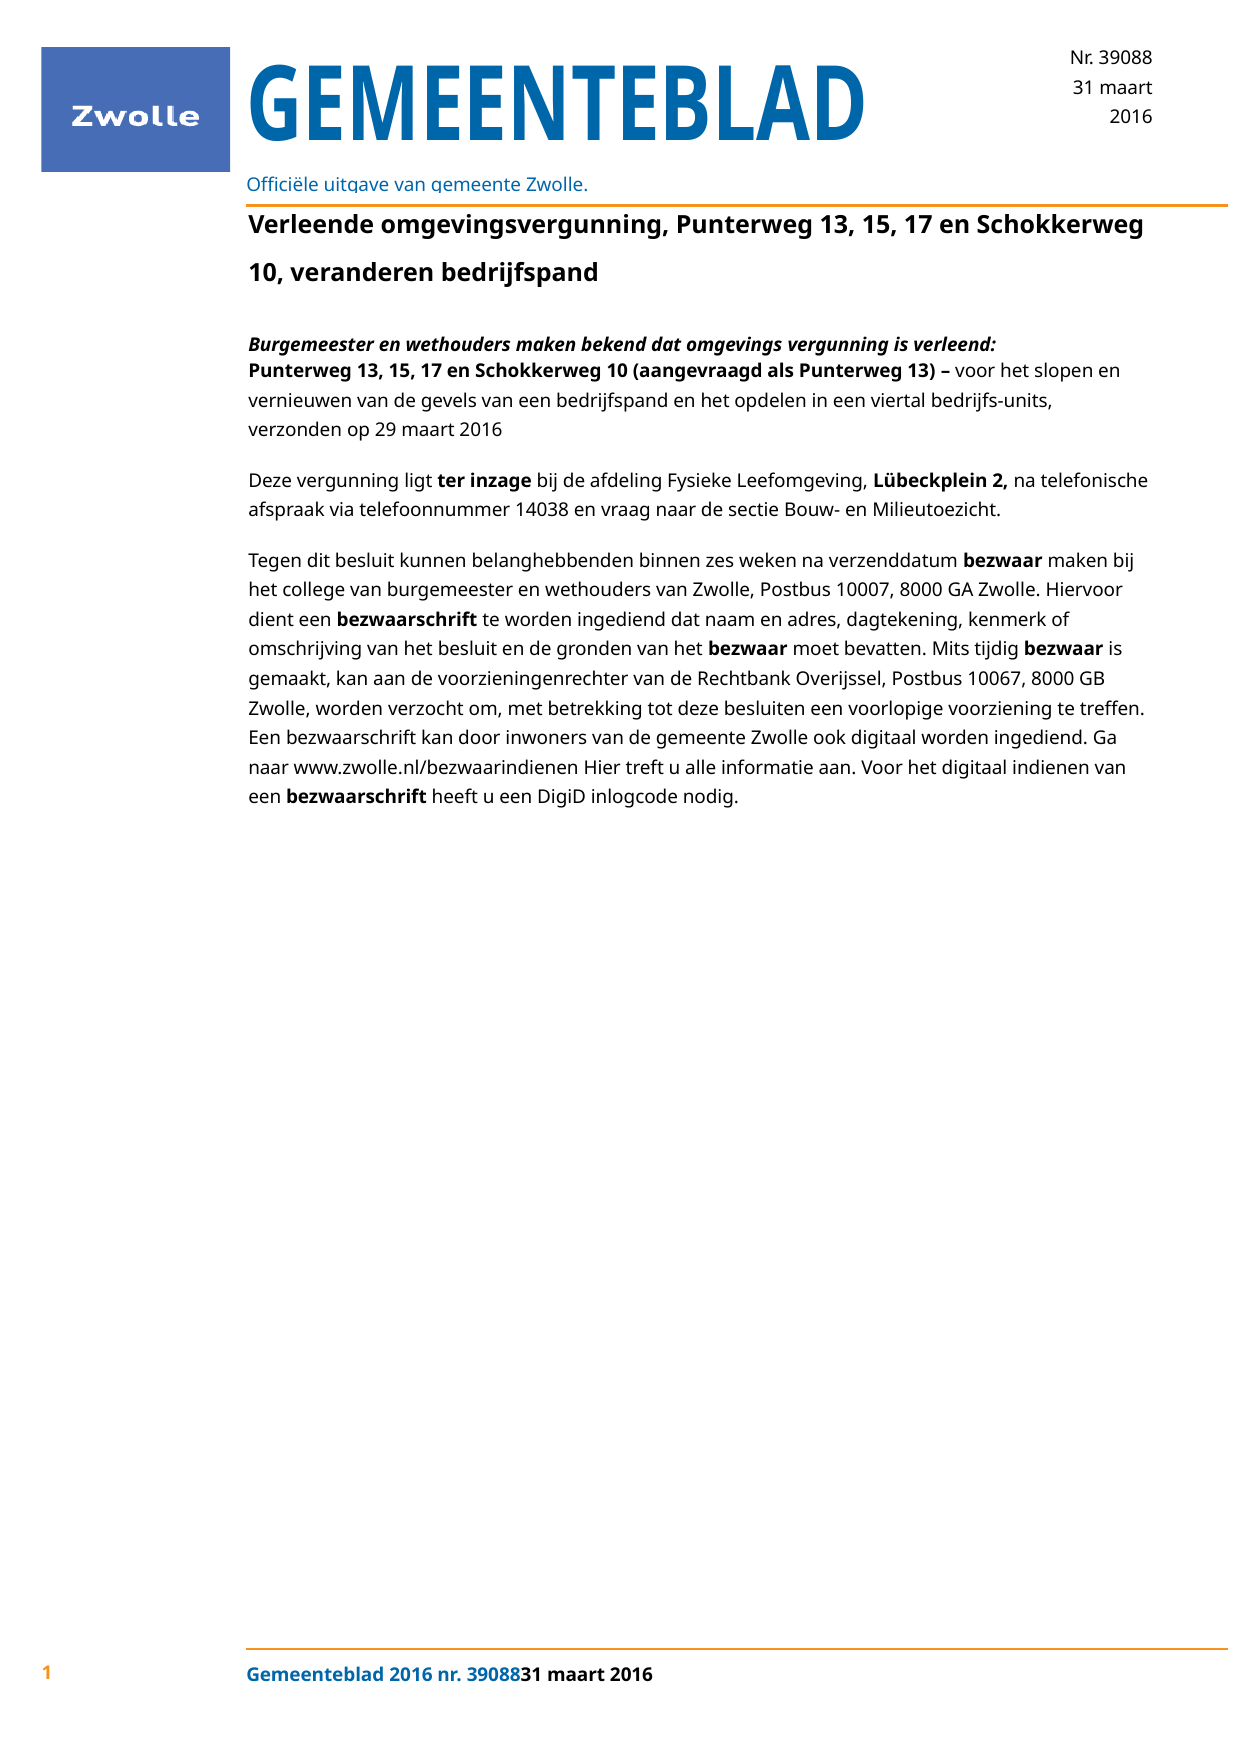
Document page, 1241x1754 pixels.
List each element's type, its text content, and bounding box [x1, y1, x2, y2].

text Tegen dit besluit kunnen belanghebbenden binnen zes weken na verzenddatum bezwaar maken bij het college van burgemeester en wethouders van Zwolle, Postbus 10007, 8000 GA Zwolle. Hiervoor dient een bezwaarschrift te worden ingediend dat naam en adres, dagtekening, kenmerk of omschrijving van het besluit en de gronden van het bezwaar moet bevatten. Mits tijdig bezwaar is gemaakt, kan aan de voorzieningenrechter van de Rechtbank Overijssel, Postbus 10067, 8000 GB Zwolle, worden verzocht om, met betrekking tot deze besluiten een voorlopige voorziening te treffen. Een bezwaarschrift kan door inwoners van de gemeente Zwolle ook digitaal worden ingediend. Ga naar www.zwolle.nl/bezwaarindienen Hier treft u alle informatie aan. Voor het digitaal indienen van een bezwaarschrift heeft u een DigiD inlogcode nodig. [248, 547, 1152, 809]
text Verleende omgevingsvergunning, Punterweg 13, 15, 17 en Schokkerweg 10, veranderen bedrijfspand [248, 207, 1152, 288]
text Punterweg 13, 15, 17 en Schokkerweg 10 (aangevraagd als Punterweg 13) – voor het slopen en vernieuwen van de gevels van een bedrijfspand en het opdelen in een viertal bedrijfs-units, verzonden op 29 maart 2016 [248, 357, 1152, 442]
picture [41, 47, 231, 172]
text Deze vergunning ligt ter inzage bij de afdeling Fysieke Leefomgeving, Lübeckplein 2, na telefonische afspraak via telefoonnummer 14038 en vraag naar de sectie Bouw- en Milieutoezicht. [248, 467, 1152, 522]
text Burgemeester en wethouders maken bekend dat omgevings vergunning is verleend: [248, 331, 1152, 357]
